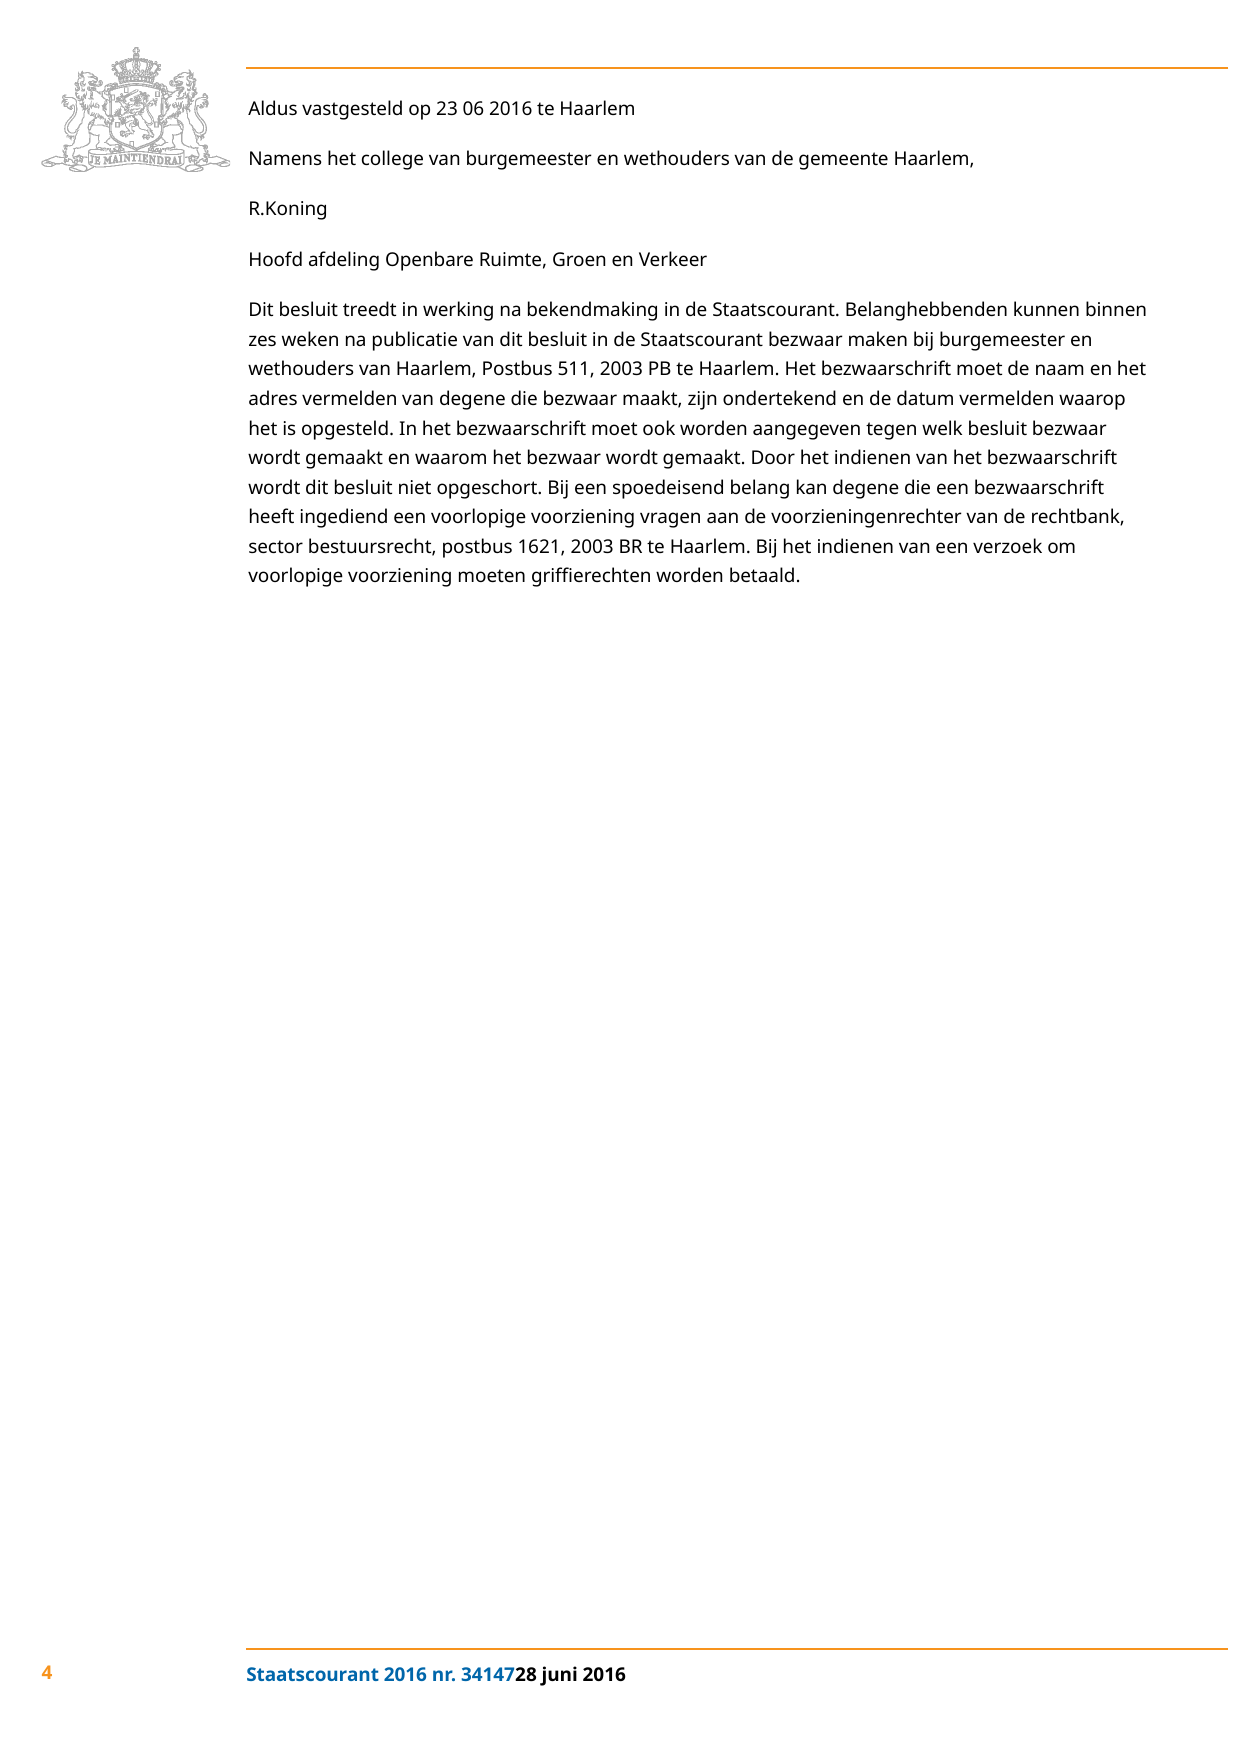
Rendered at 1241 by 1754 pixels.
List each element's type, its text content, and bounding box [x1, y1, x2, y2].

text Namens het college van burgemeester en wethouders van de gemeente Haarlem, [248, 145, 1152, 171]
text R.Koning [248, 196, 1152, 221]
picture [41, 47, 231, 172]
text Dit besluit treedt in werking na bekendmaking in de Staatscourant. Belanghebbenden kunnen binnen zes weken na publicatie van dit besluit in de Staatscourant bezwaar maken bij burgemeester en wethouders van Haarlem, Postbus 511, 2003 PB te Haarlem. Het bezwaarschrift moet de naam en het adres vermelden van degene die bezwaar maakt, zijn ondertekend en de datum vermelden waarop het is opgesteld. In het bezwaarschrift moet ook worden aangegeven tegen welk besluit bezwaar wordt gemaakt en waarom het bezwaar wordt gemaakt. Door het indienen van het bezwaarschrift wordt dit besluit niet opgeschort. Bij een spoedeisend belang kan degene die een bezwaarschrift heeft ingediend een voorlopige voorziening vragen aan de voorzieningenrechter van de rechtbank, sector bestuursrecht, postbus 1621, 2003 BR te Haarlem. Bij het indienen van een verzoek om voorlopige voorziening moeten griffierechten worden betaald. [248, 296, 1152, 588]
text Hoofd afdeling Openbare Ruimte, Groen en Verkeer [248, 246, 1152, 272]
text Aldus vastgesteld op 23 06 2016 te Haarlem [248, 95, 1152, 121]
